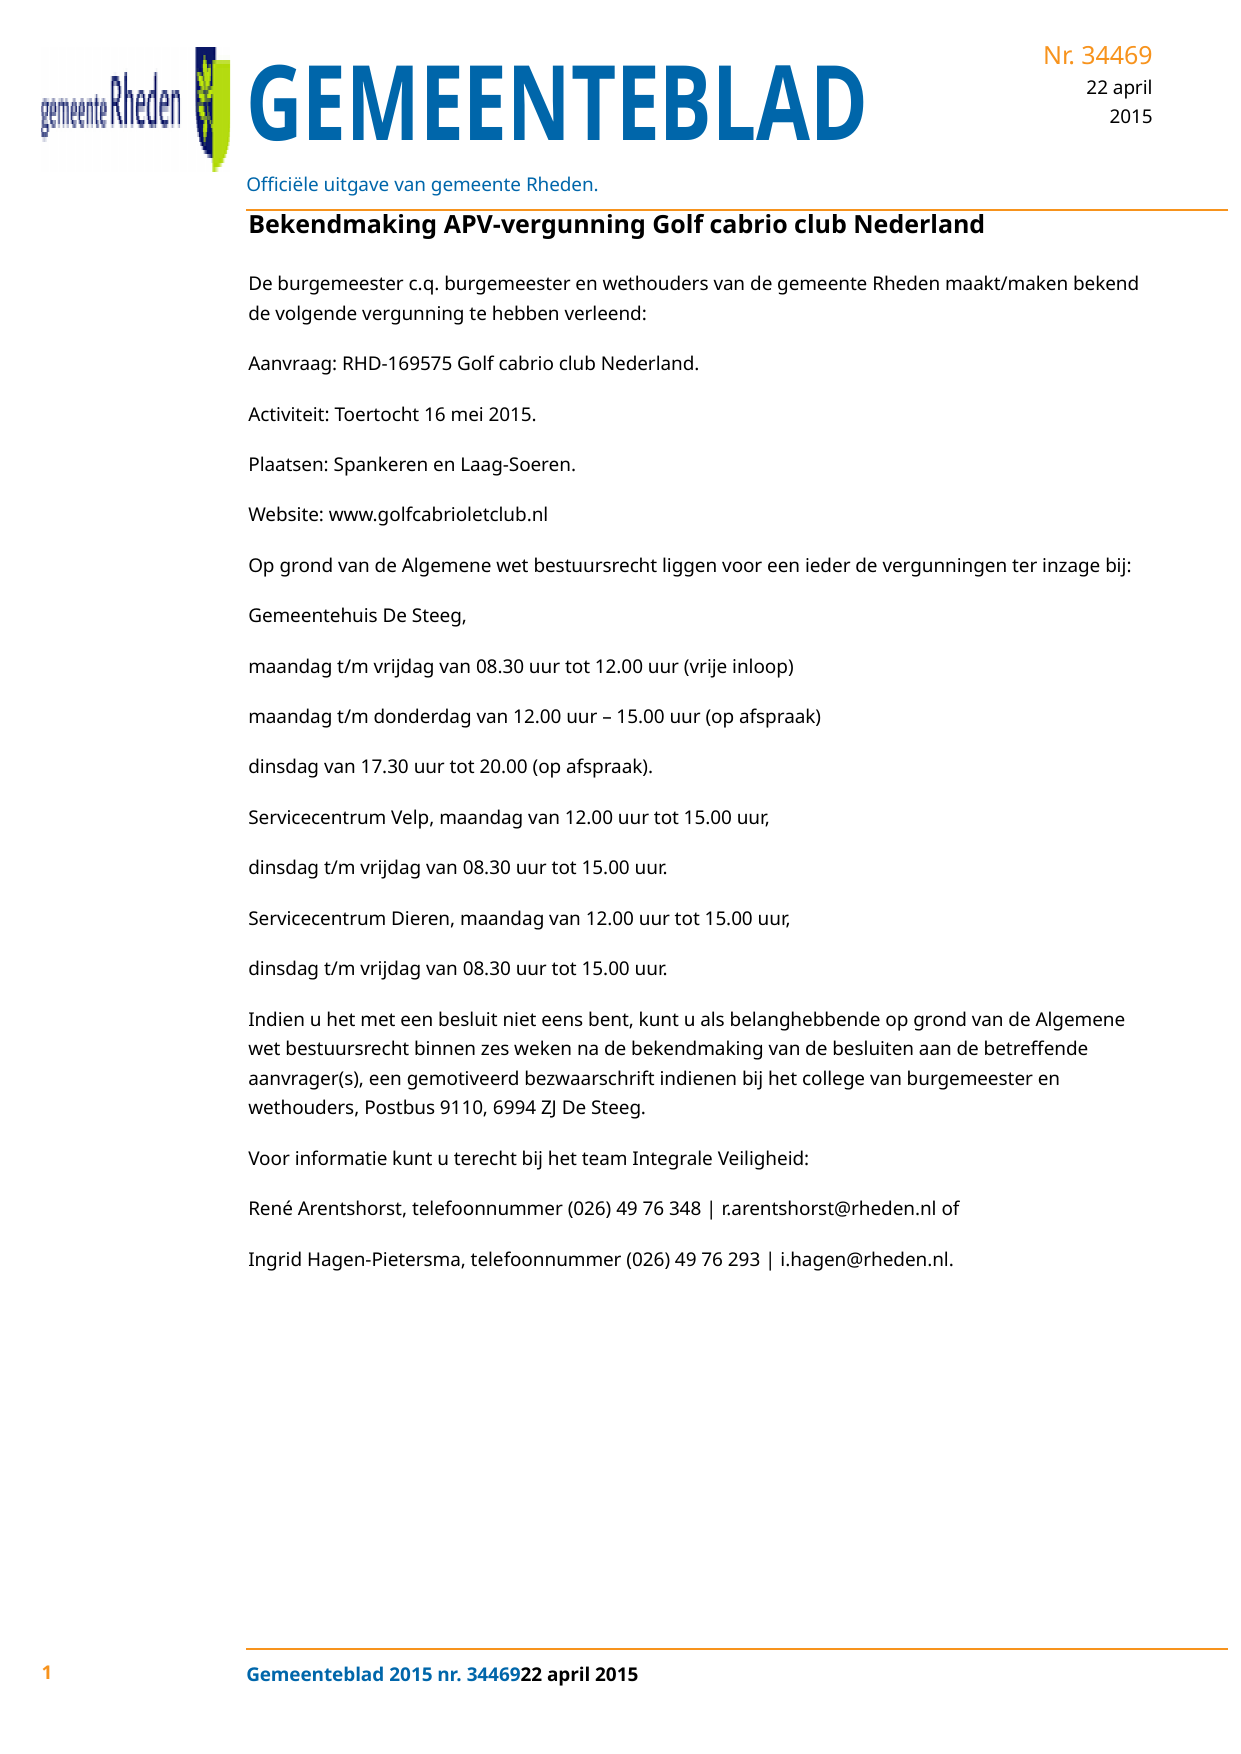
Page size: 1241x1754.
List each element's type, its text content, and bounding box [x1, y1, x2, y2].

text dinsdag van 17.30 uur tot 20.00 (op afspraak). [248, 754, 1152, 779]
text dinsdag t/m vrijdag van 08.30 uur tot 15.00 uur. [248, 854, 1152, 880]
text Gemeentehuis De Steeg, [248, 602, 1152, 628]
text Voor informatie kunt u terecht bij het team Integrale Veiligheid: [248, 1145, 1152, 1171]
text maandag t/m vrijdag van 08.30 uur tot 12.00 uur (vrije inloop) [248, 653, 1152, 678]
text Activiteit: Toertocht 16 mei 2015. [248, 401, 1152, 426]
text Ingrid Hagen-Pietersma, telefoonnummer (026) 49 76 293 | i.hagen@rheden.nl. [248, 1246, 1152, 1271]
text Bekendmaking APV-vergunning Golf cabrio club Nederland [248, 211, 1152, 241]
text De burgemeester c.q. burgemeester en wethouders van de gemeente Rheden maakt/maken bekend de volgende vergunning te hebben verleend: [248, 270, 1152, 326]
text René Arentshorst, telefoonnummer (026) 49 76 348 | r.arentshorst@rheden.nl of [248, 1195, 1152, 1221]
text dinsdag t/m vrijdag van 08.30 uur tot 15.00 uur. [248, 955, 1152, 981]
text Servicecentrum Velp, maandag van 12.00 uur tot 15.00 uur, [248, 804, 1152, 830]
picture [41, 47, 231, 172]
text maandag t/m donderdag van 12.00 uur – 15.00 uur (op afspraak) [248, 703, 1152, 729]
text Servicecentrum Dieren, maandag van 12.00 uur tot 15.00 uur, [248, 905, 1152, 931]
text Website: www.golfcabrioletclub.nl [248, 502, 1152, 527]
text Plaatsen: Spankeren en Laag-Soeren. [248, 451, 1152, 477]
text Aanvraag: RHD-169575 Golf cabrio club Nederland. [248, 350, 1152, 376]
text Op grond van de Algemene wet bestuursrecht liggen voor een ieder de vergunningen ter inzage bij: [248, 552, 1152, 578]
text Indien u het met een besluit niet eens bent, kunt u als belanghebbende op grond van de Algemene wet bestuursrecht binnen zes weken na de bekendmaking van de besluiten aan de betreffende aanvrager(s), een gemotiveerd bezwaarschrift indienen bij het college van burgemeester en wethouders, Postbus 9110, 6994 ZJ De Steeg. [248, 1006, 1152, 1120]
